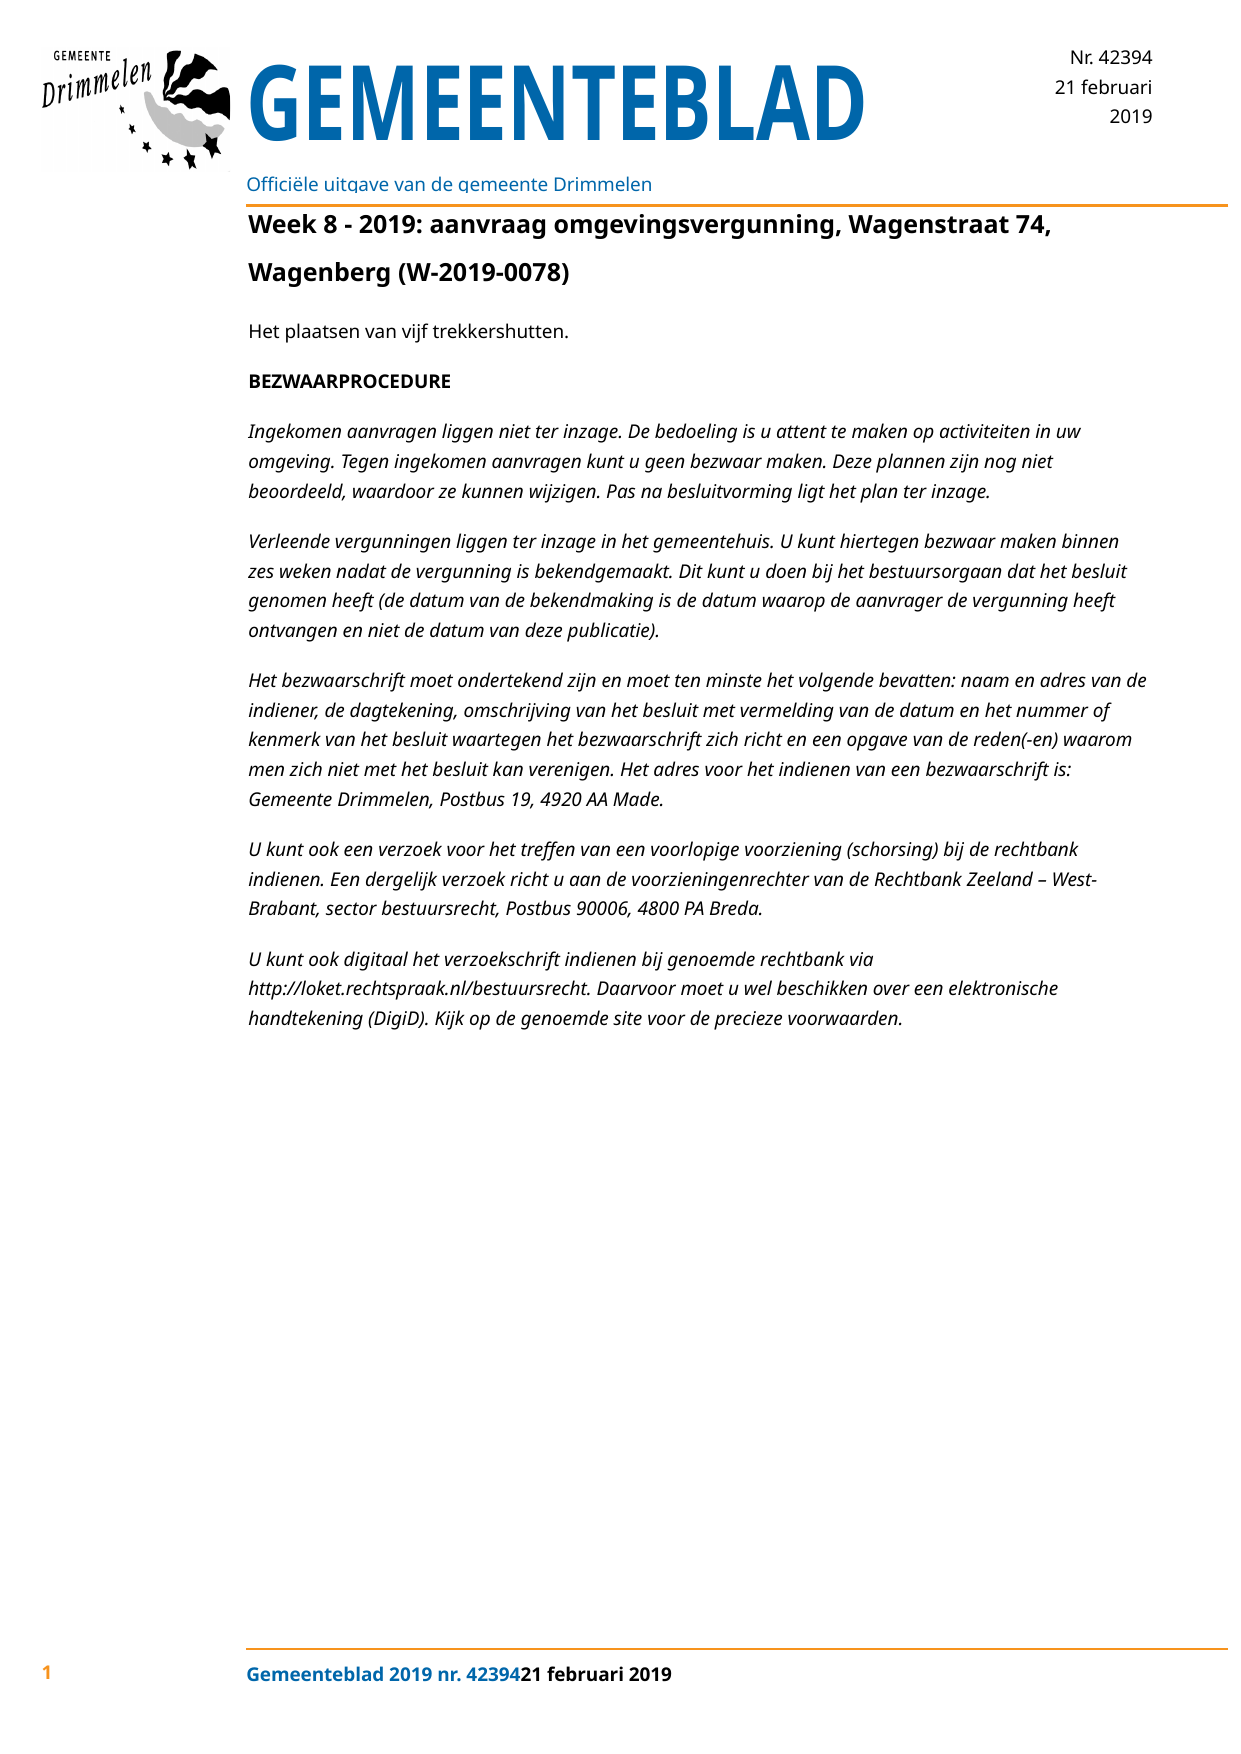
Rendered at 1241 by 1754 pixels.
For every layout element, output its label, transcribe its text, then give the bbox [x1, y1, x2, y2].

text Week 8 - 2019: aanvraag omgevingsvergunning, Wagenstraat 74, Wagenberg (W-2019-0078) [248, 207, 1152, 288]
text Verleende vergunningen liggen ter inzage in het gemeentehuis. U kunt hiertegen bezwaar maken binnen zes weken nadat de vergunning is bekendgemaakt. Dit kunt u doen bij het bestuursorgaan dat het besluit genomen heeft (de datum van de bekendmaking is de datum waarop de aanvrager de vergunning heeft ontvangen en niet de datum van deze publicatie). [248, 528, 1152, 643]
text Ingekomen aanvragen liggen niet ter inzage. De bedoeling is u attent te maken op activiteiten in uw omgeving. Tegen ingekomen aanvragen kunt u geen bezwaar maken. Deze plannen zijn nog niet beoordeeld, waardoor ze kunnen wijzigen. Pas na besluitvorming ligt het plan ter inzage. [248, 419, 1152, 504]
text BEZWAARPROCEDURE [248, 368, 1152, 394]
text U kunt ook een verzoek voor het treffen van een voorlopige voorziening (schorsing) bij de rechtbank indienen. Een dergelijk verzoek richt u aan de voorzieningenrechter van de Rechtbank Zeeland – West-Brabant, sector bestuursrecht, Postbus 90006, 4800 PA Breda. [248, 836, 1152, 921]
picture [41, 47, 231, 172]
text Het bezwaarschrift moet ondertekend zijn en moet ten minste het volgende bevatten: naam en adres van de indiener, de dagtekening, omschrijving van het besluit met vermelding van de datum en het nummer of kenmerk van het besluit waartegen het bezwaarschrift zich richt en een opgave van de reden(-en) waarom men zich niet met het besluit kan verenigen. Het adres voor het indienen van een bezwaarschrift is: Gemeente Drimmelen, Postbus 19, 4920 AA Made. [248, 667, 1152, 812]
text U kunt ook digitaal het verzoekschrift indienen bij genoemde rechtbank via http://loket.rechtspraak.nl/bestuursrecht. Daarvoor moet u wel beschikken over een elektronische handtekening (DigiD). Kijk op de genoemde site voor de precieze voorwaarden. [248, 946, 1152, 1031]
text Het plaatsen van vijf trekkershutten. [248, 318, 1152, 344]
